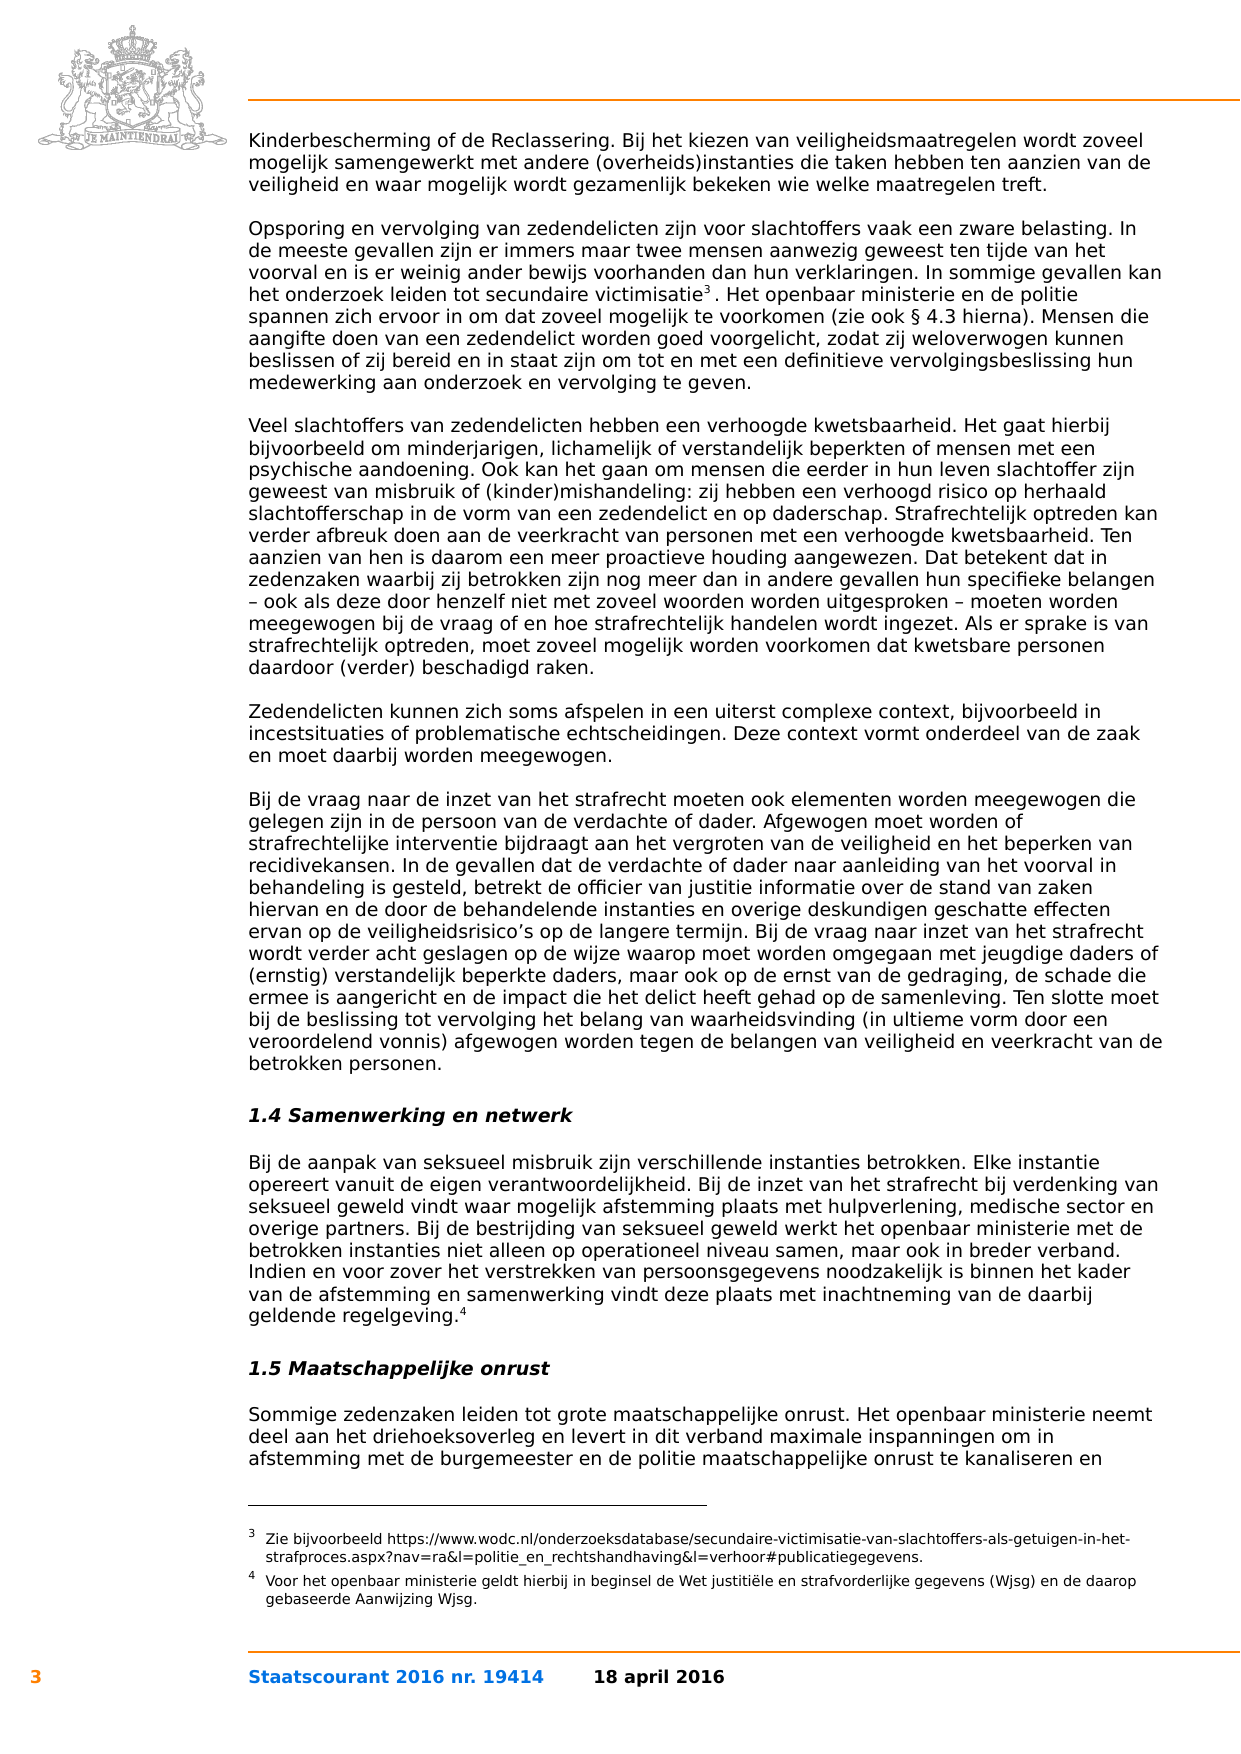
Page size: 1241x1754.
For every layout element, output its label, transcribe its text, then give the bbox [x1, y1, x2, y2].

text Bij de vraag naar de inzet van het strafrecht moeten ook elementen worden meegewogen die gelegen zijn in de persoon van de verdachte of dader. Afgewogen moet worden of strafrechtelijke interventie bijdraagt aan het vergroten van de veiligheid en het beperken van recidivekansen. In de gevallen dat de verdachte of dader naar aanleiding van het voorval in behandeling is gesteld, betrekt de officier van justitie informatie over de stand van zaken hiervan en de door de behandelende instanties en overige deskundigen geschatte effecten ervan op de veiligheidsrisico’s op de langere termijn. Bij de vraag naar inzet van het strafrecht wordt verder acht geslagen op de wijze waarop moet worden omgegaan met jeugdige daders of (ernstig) verstandelijk beperkte daders, maar ook op de ernst van de gedraging, de schade die ermee is aangericht en de impact die het delict heeft gehad op de samenleving. Ten slotte moet bij de beslissing tot vervolging het belang van waarheidsvinding (in ultieme vorm door een veroordelend vonnis) afgewogen worden tegen de belangen van veiligheid en veerkracht van de betrokken personen. [248, 789, 1163, 1074]
subtitle 1.4 Samenwerking en netwerk [248, 1104, 1163, 1127]
subtitle 1.5 Maatschappelijke onrust [248, 1357, 1163, 1379]
text Bij de aanpak van seksueel misbruik zijn verschillende instanties betrokken. Elke instantie opereert vanuit de eigen verantwoordelijkheid. Bij de inzet van het strafrecht bij verdenking van seksueel geweld vindt waar mogelijk afstemming plaats met hulpverlening, medische sector en overige partners. Bij de bestrijding van seksueel geweld werkt het openbaar ministerie met de betrokken instanties niet alleen op operationeel niveau samen, maar ook in breder verband. Indien en voor zover het verstrekken van persoonsgegevens noodzakelijk is binnen het kader van de afstemming en samenwerking vindt deze plaats met inachtneming van de daarbij geldende regelgeving. [248, 1152, 1163, 1327]
text Sommige zedenzaken leiden tot grote maatschappelijke onrust. Het openbaar ministerie neemt deel aan het driehoeksoverleg en levert in dit verband maximale inspanningen om in afstemming met de burgemeester en de politie maatschappelijke onrust te kanaliseren en [248, 1404, 1163, 1470]
picture [38, 25, 227, 150]
text Kinderbescherming of de Reclassering. Bij het kiezen van veiligheidsmaatregelen wordt zoveel mogelijk samengewerkt met andere (overheids)instanties die taken hebben ten aanzien van de veiligheid en waar mogelijk wordt gezamenlijk bekeken wie welke maatregelen treft. [248, 130, 1163, 196]
text Veel slachtoffers van zedendelicten hebben een verhoogde kwetsbaarheid. Het gaat hierbij bijvoorbeeld om minderjarigen, lichamelijk of verstandelijk beperkten of mensen met een psychische aandoening. Ook kan het gaan om mensen die eerder in hun leven slachtoffer zijn geweest van misbruik of (kinder)mishandeling: zij hebben een verhoogd risico op herhaald slachtofferschap in de vorm van een zedendelict en op daderschap. Strafrechtelijk optreden kan verder afbreuk doen aan de veerkracht van personen met een verhoogde kwetsbaarheid. Ten aanzien van hen is daarom een meer proactieve houding aangewezen. Dat betekent dat in zedenzaken waarbij zij betrokken zijn nog meer dan in andere gevallen hun specifieke belangen – ook als deze door henzelf niet met zoveel woorden worden uitgesproken – moeten worden meegewogen bij de vraag of en hoe strafrechtelijk handelen wordt ingezet. Als er sprake is van strafrechtelijk optreden, moet zoveel mogelijk worden voorkomen dat kwetsbare personen daardoor (verder) beschadigd raken. [248, 415, 1163, 679]
text Zedendelicten kunnen zich soms afspelen in een uiterst complexe context, bijvoorbeeld in incestsituaties of problematische echtscheidingen. Deze context vormt onderdeel van de zaak en moet daarbij worden meegewogen. [248, 701, 1163, 767]
text Voor het openbaar ministerie geldt hierbij in beginsel de Wet justitiële en strafvorderlijke gegevens (Wjsg) en de daarop gebaseerde Aanwijzing Wjsg. [248, 1569, 1163, 1608]
text Zie bijvoorbeeld https://www.wodc.nl/onderzoeksdatabase/secundaire-victimisatie-van-slachtoffers-als-getuigen-in-het-strafproces.aspx?nav=ra&l=politie_en_rechtshandhaving&l=verhoor#publicatiegegevens. [248, 1527, 1163, 1566]
text Opsporing en vervolging van zedendelicten zijn voor slachtoffers vaak een zware belasting. In de meeste gevallen zijn er immers maar twee mensen aanwezig geweest ten tijde van het voorval en is er weinig ander bewijs voorhanden dan hun verklaringen. In sommige gevallen kan het onderzoek leiden tot secundaire victimisatie. Het openbaar ministerie en de politie spannen zich ervoor in om dat zoveel mogelijk te voorkomen (zie ook § 4.3 hierna). Mensen die aangifte doen van een zedendelict worden goed voorgelicht, zodat zij weloverwogen kunnen beslissen of zij bereid en in staat zijn om tot en met een definitieve vervolgingsbeslissing hun medewerking aan onderzoek en vervolging te geven. [248, 218, 1163, 393]
